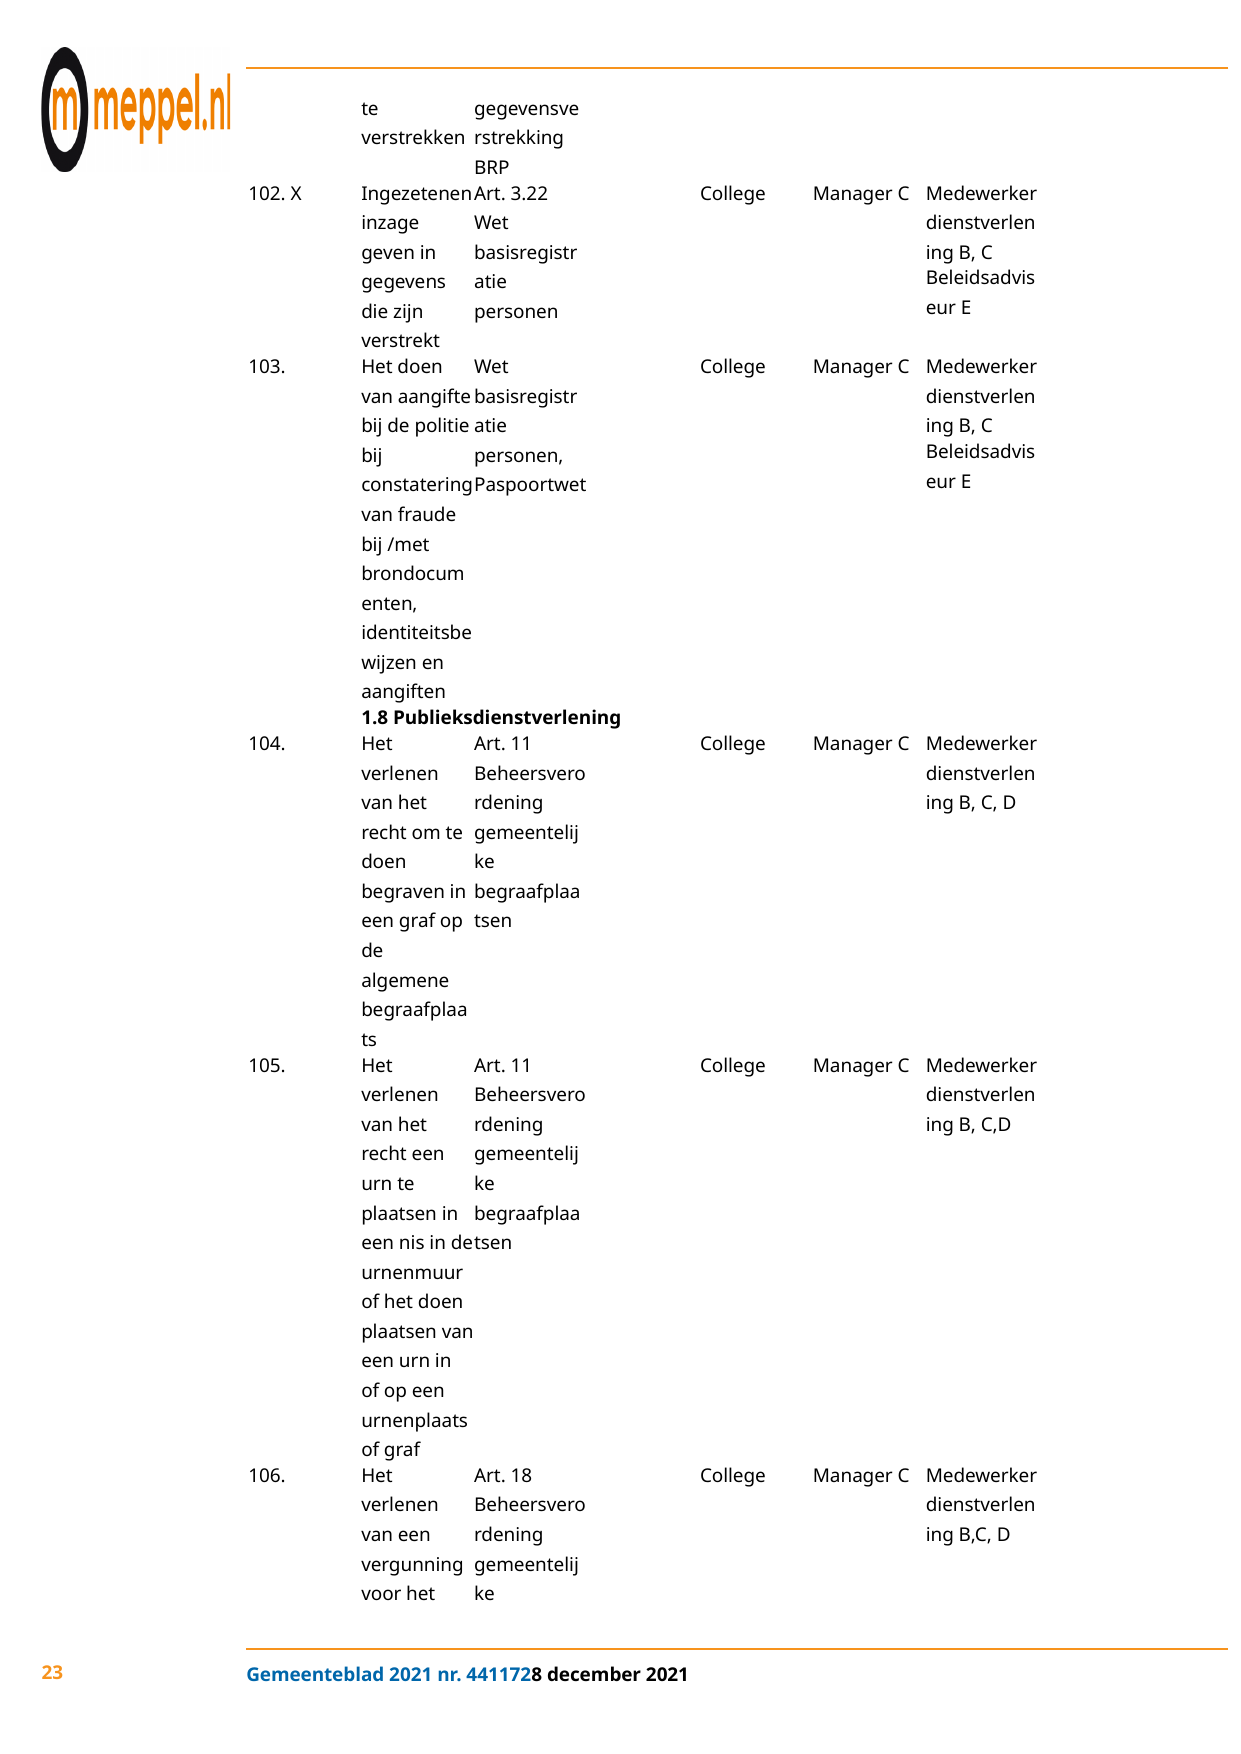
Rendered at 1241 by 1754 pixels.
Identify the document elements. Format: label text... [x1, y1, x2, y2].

table_cell 106. [248, 1462, 361, 1606]
table_cell [587, 730, 700, 1052]
table_cell gegevensverstrekking BRP [474, 95, 587, 180]
table_cell [248, 95, 361, 180]
table_cell Wet basisregistratie personen, Paspoortwet [474, 353, 587, 704]
table_cell Manager C [813, 353, 926, 704]
table_cell Manager C [813, 1462, 926, 1606]
table_cell College [700, 180, 813, 353]
table_cell te verstrekken [361, 95, 474, 180]
table_cell Medewerker dienstverlening B, C [926, 180, 1038, 264]
picture [41, 47, 231, 172]
table_cell Ingezetenen inzage geven in gegevens die zijn verstrekt [361, 180, 474, 353]
table_cell 1.8 Publieksdienstverlening [361, 705, 1038, 730]
table_cell Art. 3.22 Wet basisregistratie personen [474, 180, 587, 353]
table_cell College [700, 1462, 813, 1606]
table_cell Medewerker dienstverlening B,C, D [926, 1462, 1038, 1606]
table_cell College [700, 353, 813, 704]
table_cell [700, 95, 813, 180]
table_cell Manager C [813, 180, 926, 353]
table_cell 104. [248, 730, 361, 1052]
table_cell Medewerker dienstverlening B, C,D [926, 1052, 1038, 1462]
table_cell [813, 95, 926, 180]
table_cell College [700, 730, 813, 1052]
table_cell [587, 1462, 700, 1606]
table_cell [587, 180, 700, 353]
table_cell Het verlenen van het recht om te doen begraven in een graf op de algemene begraafplaats [361, 730, 474, 1052]
table_cell Het doen van aangifte bij de politie bij constatering van fraude bij /met brondocumenten, identiteitsbewijzen en aangiften [361, 353, 474, 704]
table_cell [587, 95, 700, 180]
table_cell [1039, 756, 1152, 1052]
table_cell 105. [248, 1052, 361, 1462]
table_cell [1039, 1488, 1152, 1606]
table_cell College [700, 1052, 813, 1462]
table_cell [587, 353, 700, 704]
table_cell Manager C [813, 730, 926, 1052]
table_cell Art. 11 Beheersverordening gemeentelijke begraafplaatsen [474, 1052, 587, 1462]
table_cell Het verlenen van een vergunning voor het [361, 1462, 474, 1606]
table_cell [248, 705, 361, 730]
table_cell Art. 18 Beheersverordening gemeentelijke [474, 1462, 587, 1606]
table_cell [587, 1052, 700, 1462]
table_cell Medewerker dienstverlening B, C [926, 353, 1038, 438]
table_cell 103. [248, 353, 361, 704]
table_cell [1039, 1078, 1152, 1462]
table_cell Het verlenen van het recht een urn te plaatsen in een nis in de urnenmuur of het doen plaatsen van een urn in of op een urnenplaats of graf [361, 1052, 474, 1462]
table_cell [926, 95, 1038, 180]
table_cell Manager C [813, 1052, 926, 1462]
table_cell Art. 11 Beheersverordening gemeentelijke begraafplaatsen [474, 730, 587, 1052]
table_cell Beleidsadviseur E [926, 265, 1038, 353]
table_cell 102. X [248, 180, 361, 353]
table_cell Beleidsadviseur E [926, 438, 1038, 704]
table_cell Medewerker dienstverlening B, C, D [926, 730, 1038, 1052]
